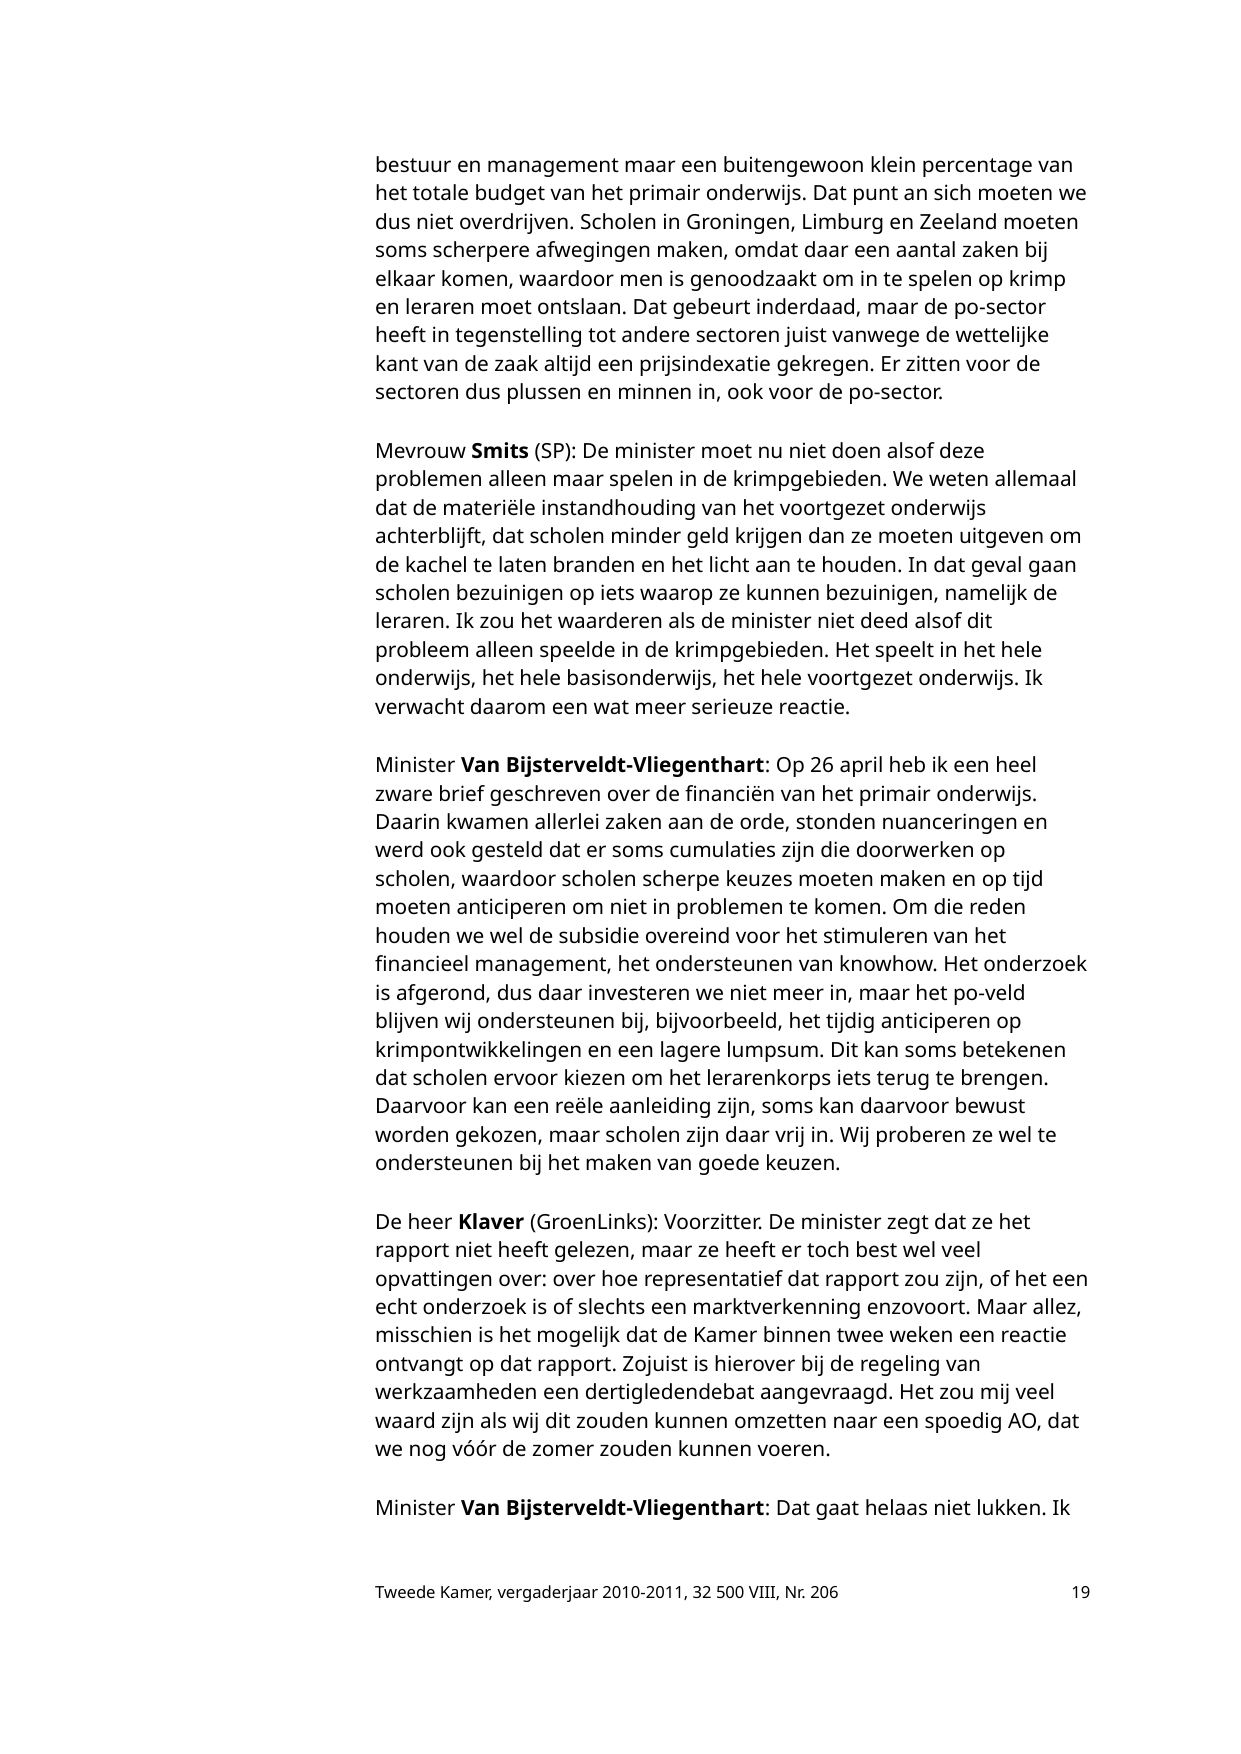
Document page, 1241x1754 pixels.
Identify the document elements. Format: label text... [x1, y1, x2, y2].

text Mevrouw Smits (SP): De minister moet nu niet doen alsof deze problemen alleen maar spelen in de krimpgebieden. We weten allemaal dat de materiële instandhouding van het voortgezet onderwijs achterblijft, dat scholen minder geld krijgen dan ze moeten uitgeven om de kachel te laten branden en het licht aan te houden. In dat geval gaan scholen bezuinigen op iets waarop ze kunnen bezuinigen, namelijk de leraren. Ik zou het waarderen als de minister niet deed alsof dit probleem alleen speelde in de krimpgebieden. Het speelt in het hele onderwijs, het hele basisonderwijs, het hele voortgezet onderwijs. Ik verwacht daarom een wat meer serieuze reactie. [375, 436, 1090, 720]
text Minister Van Bijsterveldt-Vliegenthart: Op 26 april heb ik een heel zware brief geschreven over de financiën van het primair onderwijs. Daarin kwamen allerlei zaken aan de orde, stonden nuanceringen en werd ook gesteld dat er soms cumulaties zijn die doorwerken op scholen, waardoor scholen scherpe keuzes moeten maken en op tijd moeten anticiperen om niet in problemen te komen. Om die reden houden we wel de subsidie overeind voor het stimuleren van het financieel management, het ondersteunen van knowhow. Het onderzoek is afgerond, dus daar investeren we niet meer in, maar het po-veld blijven wij ondersteunen bij, bijvoorbeeld, het tijdig anticiperen op krimpontwikkelingen en een lagere lumpsum. Dit kan soms betekenen dat scholen ervoor kiezen om het lerarenkorps iets terug te brengen. Daarvoor kan een reële aanleiding zijn, soms kan daarvoor bewust worden gekozen, maar scholen zijn daar vrij in. Wij proberen ze wel te ondersteunen bij het maken van goede keuzen. [375, 750, 1090, 1177]
text Minister Van Bijsterveldt-Vliegenthart: Dat gaat helaas niet lukken. Ik [375, 1493, 1090, 1521]
text De heer Klaver (GroenLinks): Voorzitter. De minister zegt dat ze het rapport niet heeft gelezen, maar ze heeft er toch best wel veel opvattingen over: over hoe representatief dat rapport zou zijn, of het een echt onderzoek is of slechts een marktverkenning enzovoort. Maar allez, misschien is het mogelijk dat de Kamer binnen twee weken een reactie ontvangt op dat rapport. Zojuist is hierover bij de regeling van werkzaamheden een dertigledendebat aangevraagd. Het zou mij veel waard zijn als wij dit zouden kunnen omzetten naar een spoedig AO, dat we nog vóór de zomer zouden kunnen voeren. [375, 1207, 1090, 1463]
text bestuur en management maar een buitengewoon klein percentage van het totale budget van het primair onderwijs. Dat punt an sich moeten we dus niet overdrijven. Scholen in Groningen, Limburg en Zeeland moeten soms scherpere afwegingen maken, omdat daar een aantal zaken bij elkaar komen, waardoor men is genoodzaakt om in te spelen op krimp en leraren moet ontslaan. Dat gebeurt inderdaad, maar de po-sector heeft in tegenstelling tot andere sectoren juist vanwege de wettelijke kant van de zaak altijd een prijsindexatie gekregen. Er zitten voor de sectoren dus plussen en minnen in, ook voor de po-sector. [375, 150, 1090, 406]
